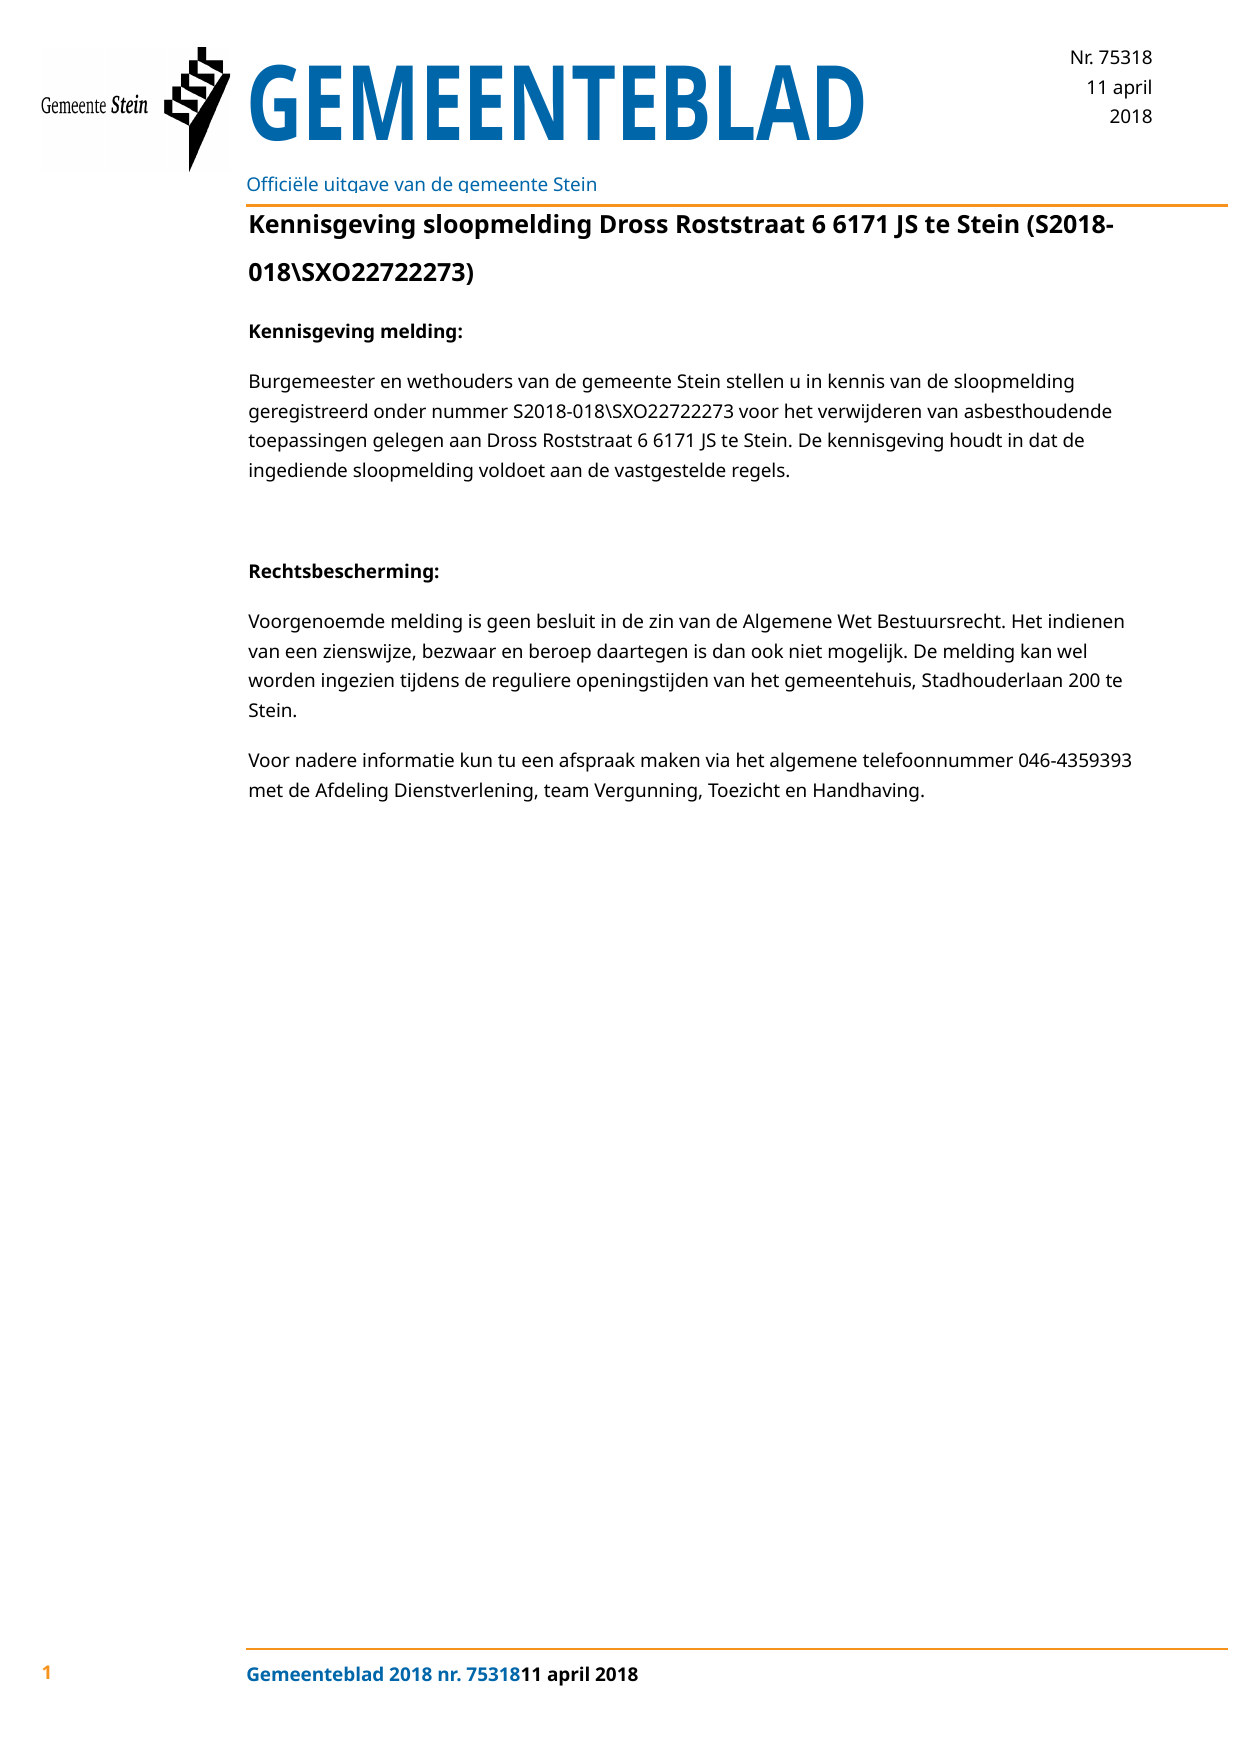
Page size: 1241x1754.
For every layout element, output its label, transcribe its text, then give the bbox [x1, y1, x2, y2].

text Burgemeester en wethouders van de gemeente Stein stellen u in kennis van de sloopmelding geregistreerd onder nummer S2018-018\SXO22722273 voor het verwijderen van asbesthoudende toepassingen gelegen aan Dross Roststraat 6 6171 JS te Stein. De kennisgeving houdt in dat de ingediende sloopmelding voldoet aan de vastgestelde regels. [248, 368, 1152, 483]
picture [41, 47, 231, 172]
text Kennisgeving sloopmelding Dross Roststraat 6 6171 JS te Stein (S2018-018\SXO22722273) [248, 207, 1152, 288]
text Voorgenoemde melding is geen besluit in de zin van de Algemene Wet Bestuursrecht. Het indienen van een zienswijze, bezwaar en beroep daartegen is dan ook niet mogelijk. De melding kan wel worden ingezien tijdens de reguliere openingstijden van het gemeentehuis, Stadhouderlaan 200 te Stein. [248, 608, 1152, 723]
text Kennisgeving melding: [248, 318, 1152, 344]
text Voor nadere informatie kun tu een afspraak maken via het algemene telefoonnummer 046-4359393 met de Afdeling Dienstverlening, team Vergunning, Toezicht en Handhaving. [248, 747, 1152, 803]
text Rechtsbescherming: [248, 558, 1152, 584]
